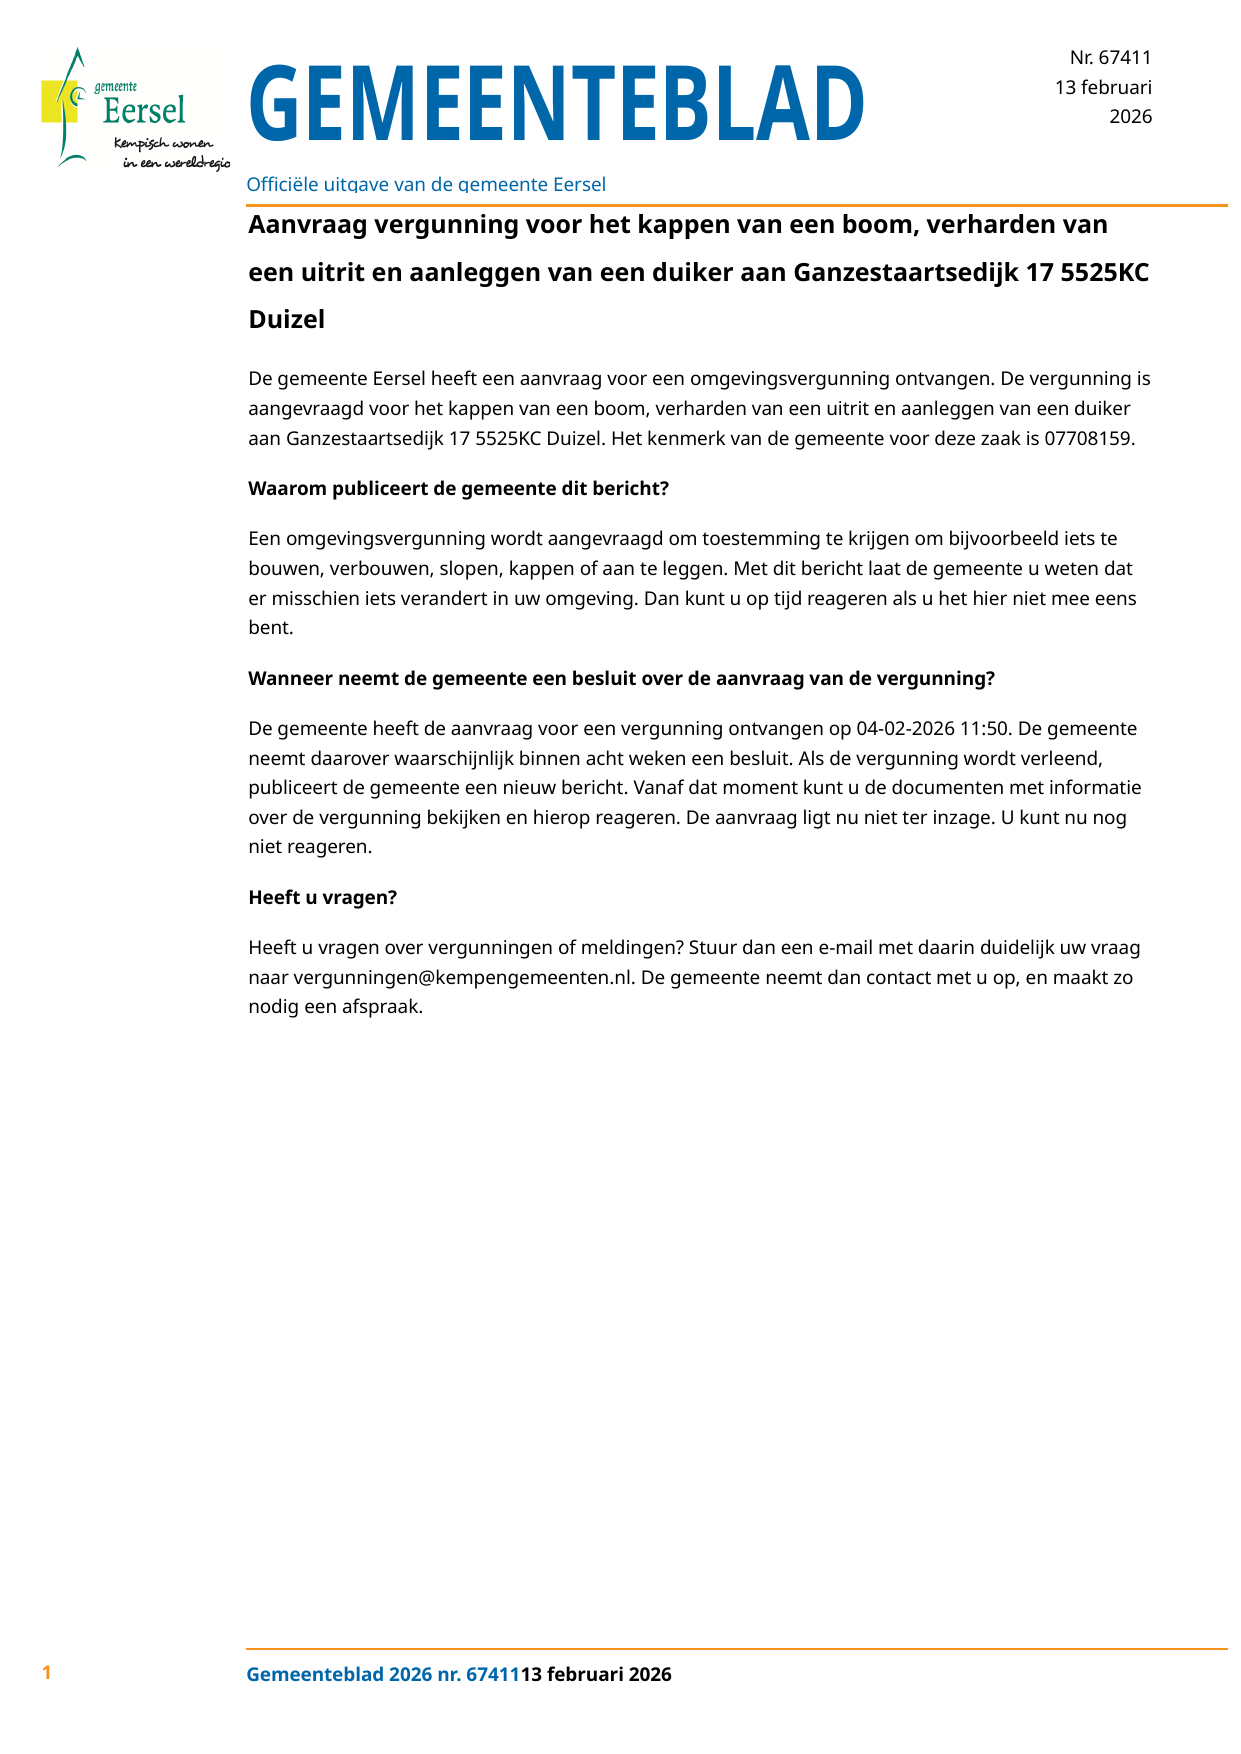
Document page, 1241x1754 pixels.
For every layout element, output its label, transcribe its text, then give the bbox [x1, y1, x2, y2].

text Wanneer neemt de gemeente een besluit over de aanvraag van de vergunning? [248, 665, 1152, 690]
text Heeft u vragen? [248, 884, 1152, 909]
text De gemeente Eersel heeft een aanvraag voor een omgevingsvergunning ontvangen. De vergunning is aangevraagd voor het kappen van een boom, verharden van een uitrit en aanleggen van een duiker aan Ganzestaartsedijk 17 5525KC Duizel. Het kenmerk van de gemeente voor deze zaak is 07708159. [248, 366, 1152, 450]
text Aanvraag vergunning voor het kappen van een boom, verharden van een uitrit en aanleggen van een duiker aan Ganzestaartsedijk 17 5525KC Duizel [248, 207, 1152, 336]
text Een omgevingsvergunning wordt aangevraagd om toestemming te krijgen om bijvoorbeeld iets te bouwen, verbouwen, slopen, kappen of aan te leggen. Met dit bericht laat de gemeente u weten dat er misschien iets verandert in uw omgeving. Dan kunt u op tijd reageren als u het hier niet mee eens bent. [248, 526, 1152, 640]
text De gemeente heeft de aanvraag voor een vergunning ontvangen op 04-02-2026 11:50. De gemeente neemt daarover waarschijnlijk binnen acht weken een besluit. Als de vergunning wordt verleend, publiceert de gemeente een nieuw bericht. Vanaf dat moment kunt u de documenten met informatie over de vergunning bekijken en hierop reageren. De aanvraag ligt nu niet ter inzage. U kunt nu nog niet reageren. [248, 715, 1152, 859]
text Heeft u vragen over vergunningen of meldingen? Stuur dan een e-mail met daarin duidelijk uw vraag naar vergunningen@kempengemeenten.nl. De gemeente neemt dan contact met u op, en maakt zo nodig een afspraak. [248, 934, 1152, 1019]
picture [41, 47, 231, 172]
text Waarom publiceert de gemeente dit bericht? [248, 475, 1152, 501]
